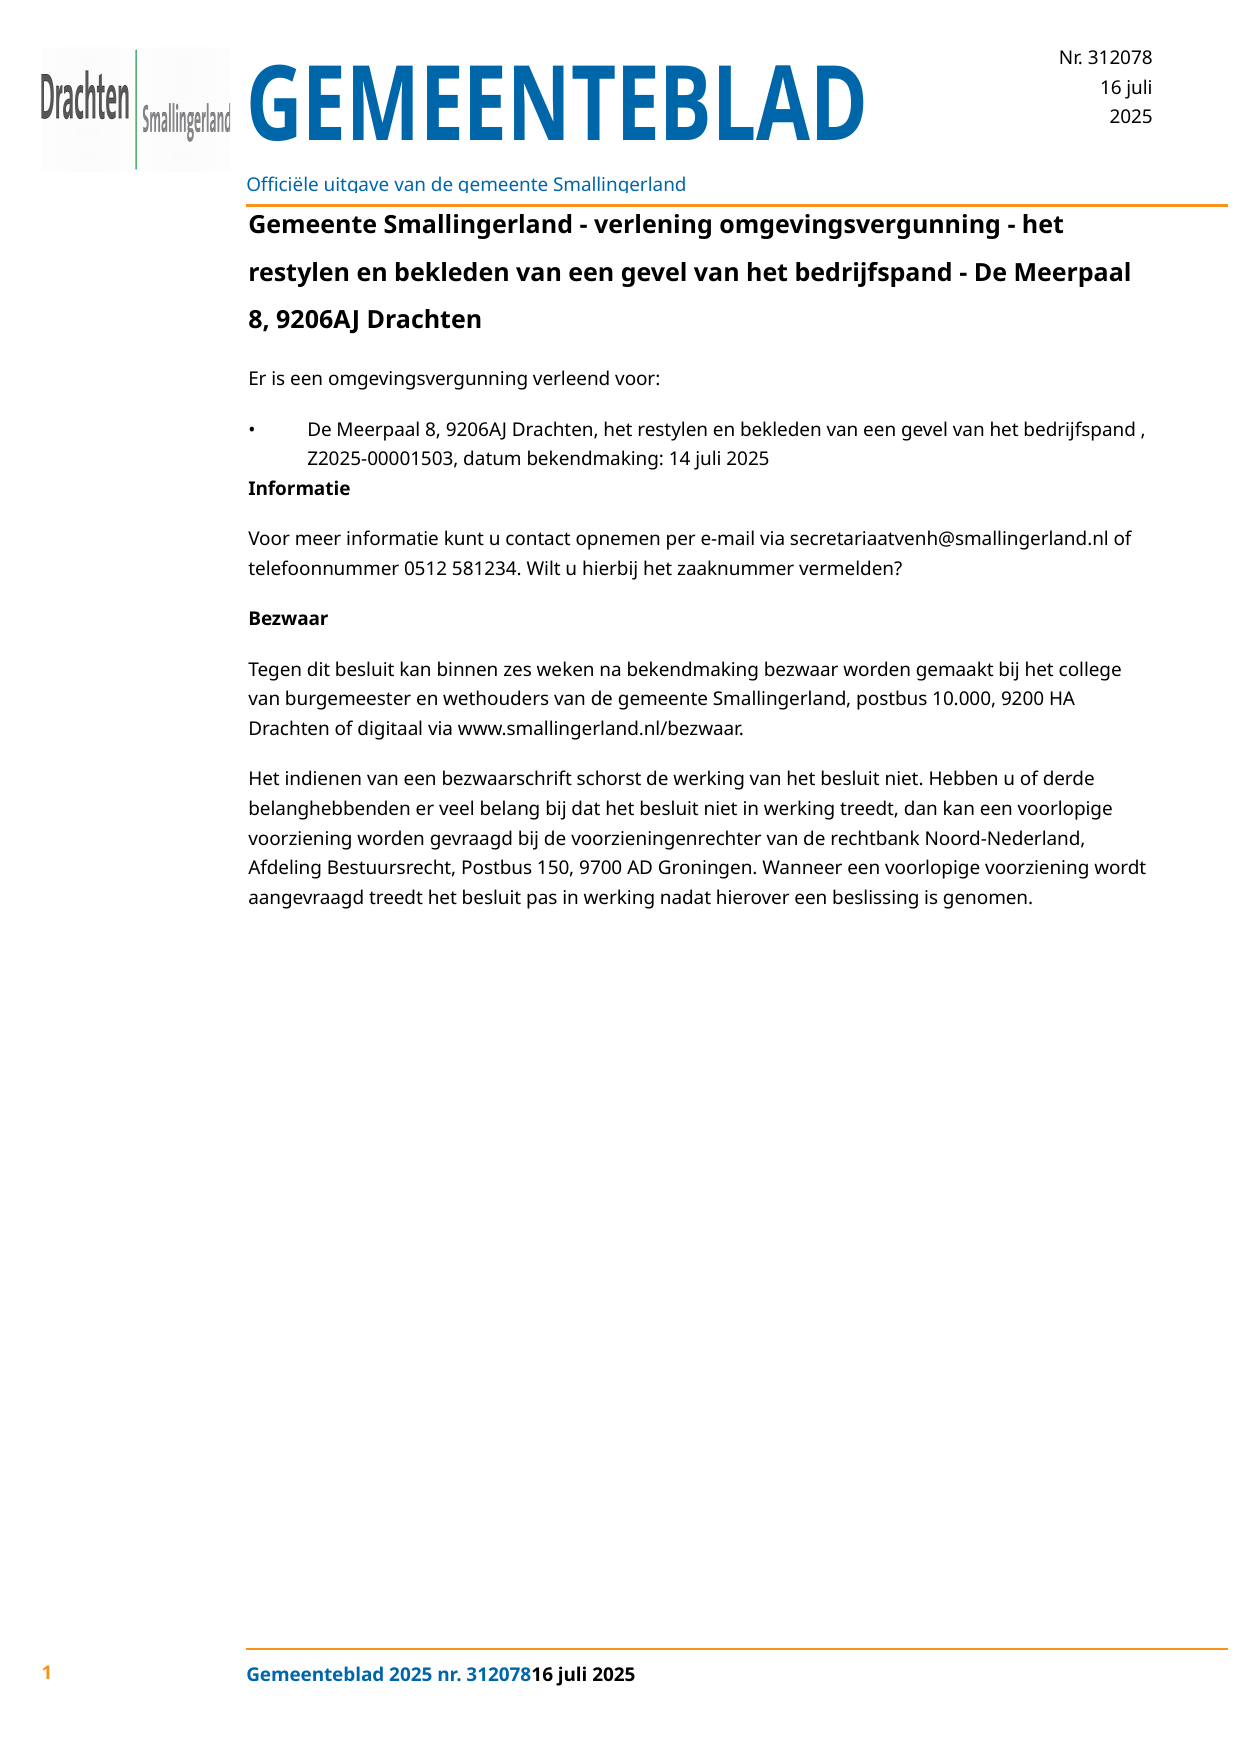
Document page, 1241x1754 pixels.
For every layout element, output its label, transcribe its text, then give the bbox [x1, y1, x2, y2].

text Voor meer informatie kunt u contact opnemen per e-mail via secretariaatvenh@smallingerland.nl of telefoonnummer 0512 581234. Wilt u hierbij het zaaknummer vermelden? [248, 526, 1152, 581]
text Gemeente Smallingerland - verlening omgevingsvergunning - het restylen en bekleden van een gevel van het bedrijfspand - De Meerpaal 8, 9206AJ Drachten [248, 207, 1152, 336]
list De Meerpaal 8, 9206AJ Drachten, het restylen en bekleden van een gevel van het bedrijfspand , Z2025-00001503, datum bekendmaking: 14 juli 2025 [248, 416, 1152, 471]
picture [41, 47, 231, 172]
text Het indienen van een bezwaarschrift schorst de werking van het besluit niet. Hebben u of derde belanghebbenden er veel belang bij dat het besluit niet in werking treedt, dan kan een voorlopige voorziening worden gevraagd bij de voorzieningenrechter van de rechtbank Noord-Nederland, Afdeling Bestuursrecht, Postbus 150, 9700 AD Groningen. Wanneer een voorlopige voorziening wordt aangevraagd treedt het besluit pas in werking nadat hierover een beslissing is genomen. [248, 766, 1152, 909]
text Informatie [248, 475, 1152, 501]
text Er is een omgevingsvergunning verleend voor: [248, 366, 1152, 391]
text Bezwaar [248, 606, 1152, 631]
text Tegen dit besluit kan binnen zes weken na bekendmaking bezwaar worden gemaakt bij het college van burgemeester en wethouders van de gemeente Smallingerland, postbus 10.000, 9200 HA Drachten of digitaal via www.smallingerland.nl/bezwaar. [248, 656, 1152, 741]
